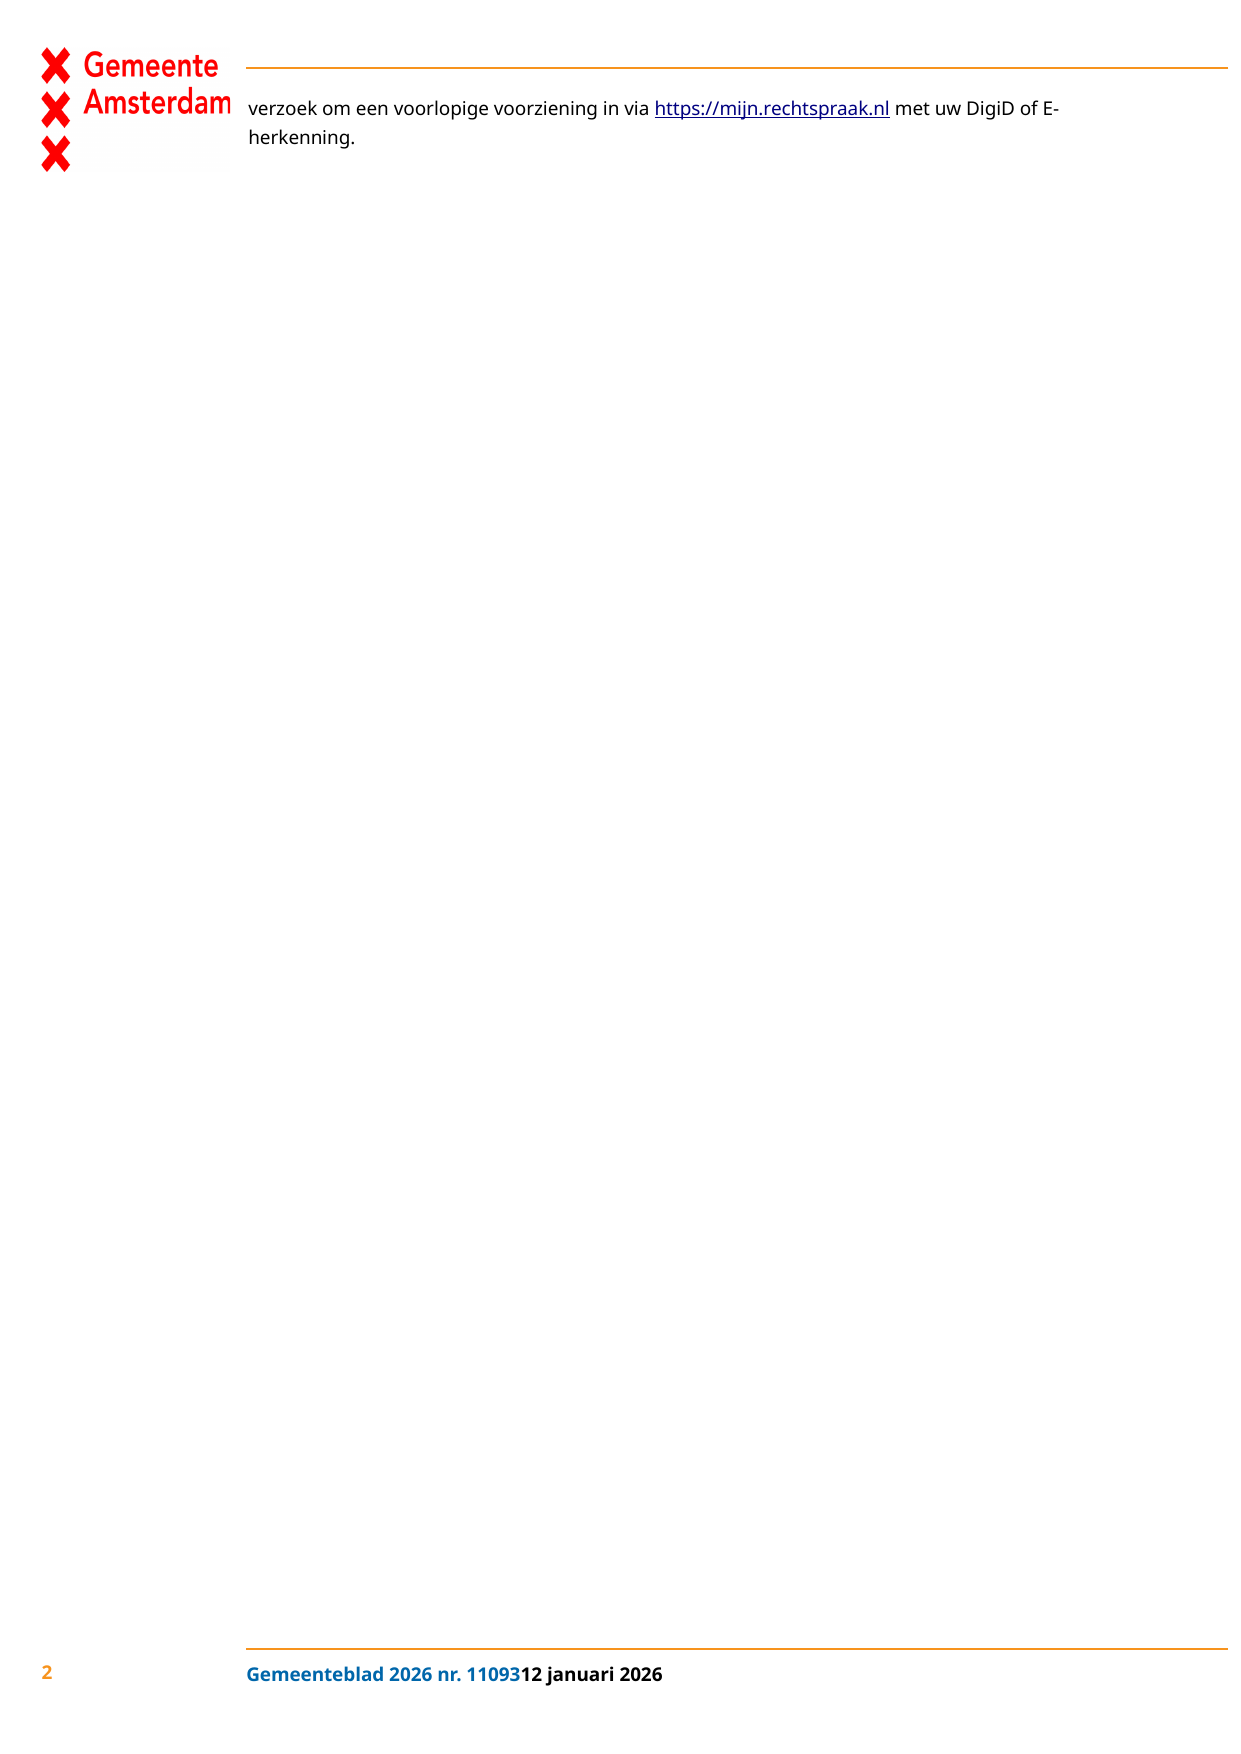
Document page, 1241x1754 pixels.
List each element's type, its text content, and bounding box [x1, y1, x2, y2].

picture [41, 47, 231, 172]
text verzoek om een voorlopige voorziening in via https://mijn.rechtspraak.nl met uw DigiD of E-herkenning. [248, 95, 1152, 150]
